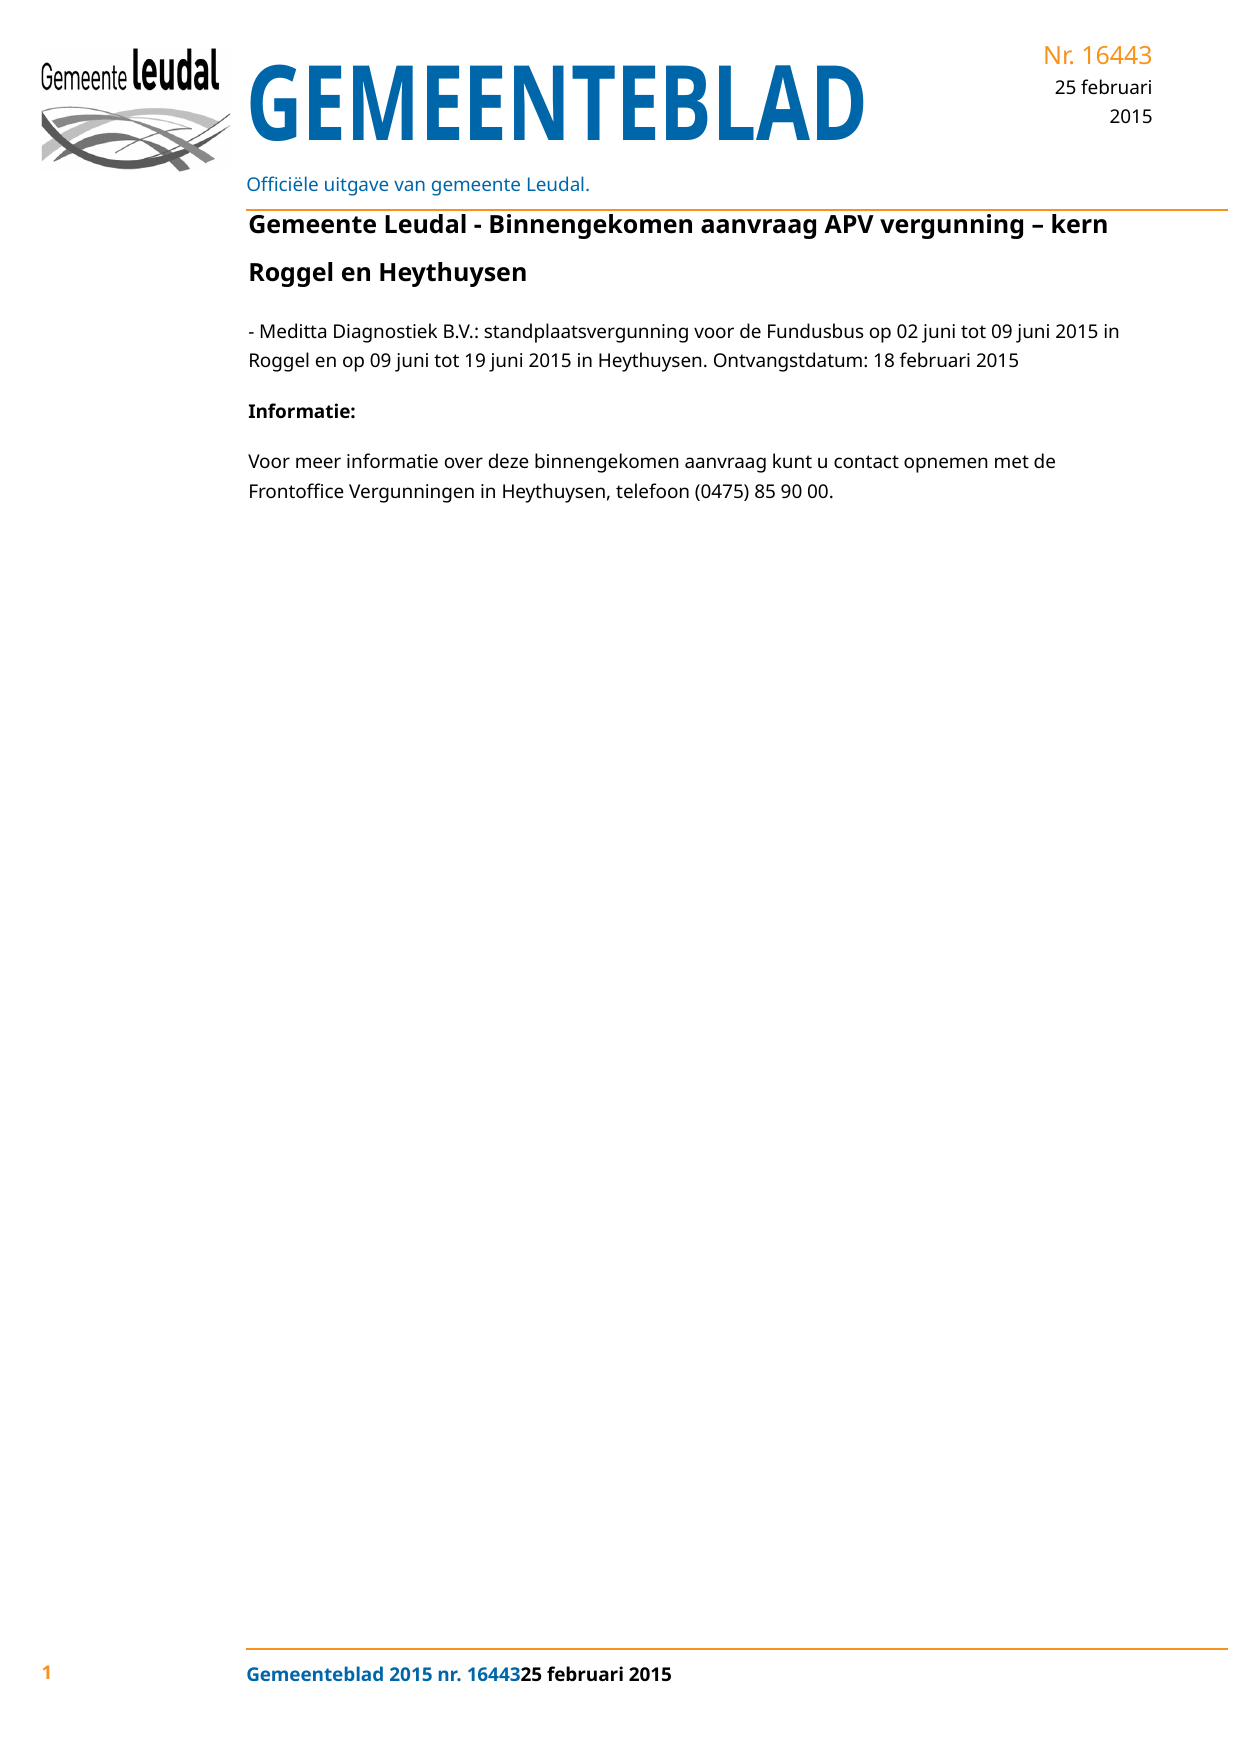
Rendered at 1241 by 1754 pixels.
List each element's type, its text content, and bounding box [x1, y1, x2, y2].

text Informatie: [248, 398, 1152, 424]
text Voor meer informatie over deze binnengekomen aanvraag kunt u contact opnemen met de Frontoffice Vergunningen in Heythuysen, telefoon (0475) 85 90 00. [248, 448, 1152, 504]
picture [41, 47, 231, 172]
text Gemeente Leudal - Binnengekomen aanvraag APV vergunning – kern Roggel en Heythuysen [248, 211, 1152, 288]
text - Meditta Diagnostiek B.V.: standplaatsvergunning voor de Fundusbus op 02 juni tot 09 juni 2015 in Roggel en op 09 juni tot 19 juni 2015 in Heythuysen. Ontvangstdatum: 18 februari 2015 [248, 318, 1152, 373]
